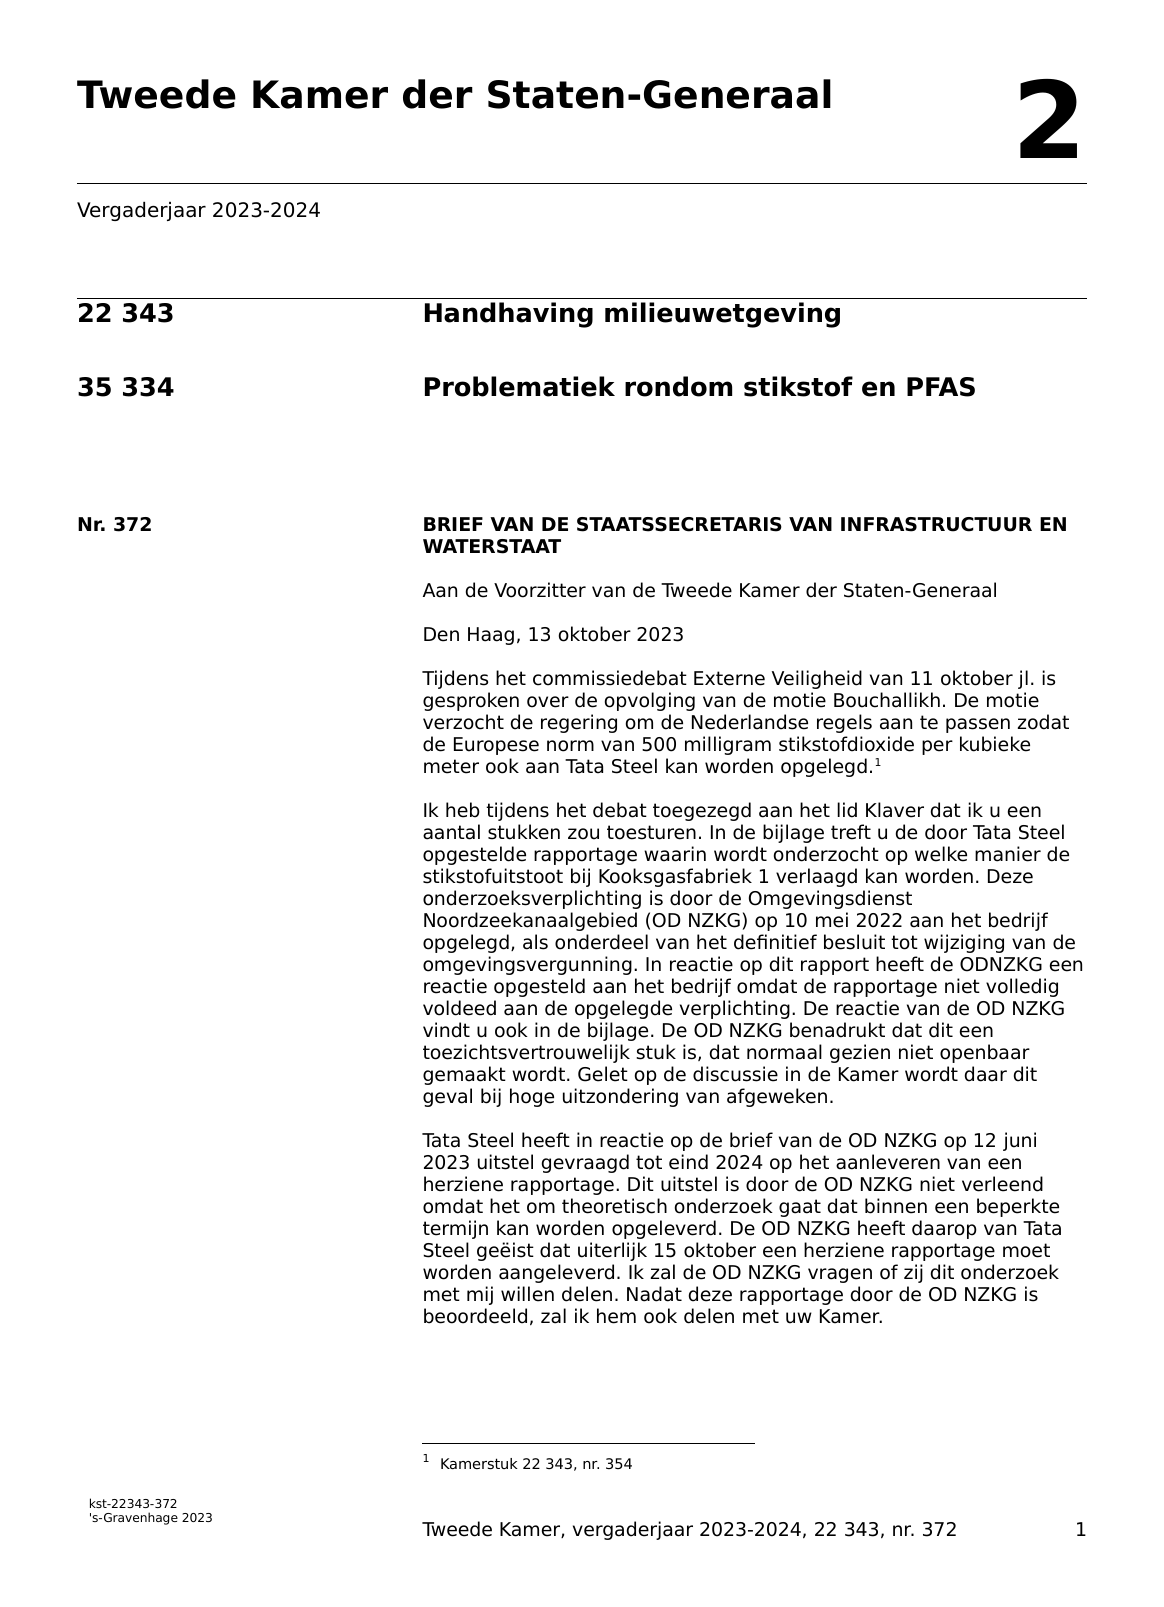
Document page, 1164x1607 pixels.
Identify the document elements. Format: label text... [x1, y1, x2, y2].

subtitle Nr. 372 BRIEF VAN DE STAATSSECRETARIS VAN INFRASTRUCTUUR EN WATERSTAAT [77, 514, 1087, 558]
table_header Tweede Kamer der Staten-Generaal [77, 59, 886, 183]
table_header 2 [886, 59, 1087, 183]
text 's-Gravenhage 2023 [88, 1511, 323, 1525]
text kst-22343-372 [88, 1497, 323, 1511]
text Kamerstuk 22 343, nr. 354 [422, 1452, 1087, 1474]
text Aan de Voorzitter van de Tweede Kamer der Staten-Generaal [422, 580, 1087, 602]
subtitle 22 343 Handhaving milieuwetgeving [77, 299, 1087, 329]
table_cell Vergaderjaar 2023-2024 [77, 184, 1087, 298]
subtitle 35 334 Problematiek rondom stikstof en PFAS [77, 373, 1087, 403]
text Tijdens het commissiedebat Externe Veiligheid van 11 oktober jl. is gesproken over de opvolging van de motie Bouchallikh. De motie verzocht de regering om de Nederlandse regels aan te passen zodat de Europese norm van 500 milligram stikstofdioxide per kubieke meter ook aan Tata Steel kan worden opgelegd. [422, 668, 1087, 778]
text Tata Steel heeft in reactie op de brief van de OD NZKG op 12 juni 2023 uitstel gevraagd tot eind 2024 op het aanleveren van een herziene rapportage. Dit uitstel is door de OD NZKG niet verleend omdat het om theoretisch onderzoek gaat dat binnen een beperkte termijn kan worden opgeleverd. De OD NZKG heeft daarop van Tata Steel geëist dat uiterlijk 15 oktober een herziene rapportage moet worden aangeleverd. Ik zal de OD NZKG vragen of zij dit onderzoek met mij willen delen. Nadat deze rapportage door de OD NZKG is beoordeeld, zal ik hem ook delen met uw Kamer. [422, 1130, 1087, 1328]
text Ik heb tijdens het debat toegezegd aan het lid Klaver dat ik u een aantal stukken zou toesturen. In de bijlage treft u de door Tata Steel opgestelde rapportage waarin wordt onderzocht op welke manier de stikstofuitstoot bij Kooksgasfabriek 1 verlaagd kan worden. Deze onderzoeksverplichting is door de Omgevingsdienst Noordzeekanaalgebied (OD NZKG) op 10 mei 2022 aan het bedrijf opgelegd, als onderdeel van het definitief besluit tot wijziging van de omgevingsvergunning. In reactie op dit rapport heeft de ODNZKG een reactie opgesteld aan het bedrijf omdat de rapportage niet volledig voldeed aan de opgelegde verplichting. De reactie van de OD NZKG vindt u ook in de bijlage. De OD NZKG benadrukt dat dit een toezichtsvertrouwelijk stuk is, dat normaal gezien niet openbaar gemaakt wordt. Gelet op de discussie in de Kamer wordt daar dit geval bij hoge uitzondering van afgeweken. [422, 800, 1087, 1108]
text Den Haag, 13 oktober 2023 [422, 624, 1087, 646]
